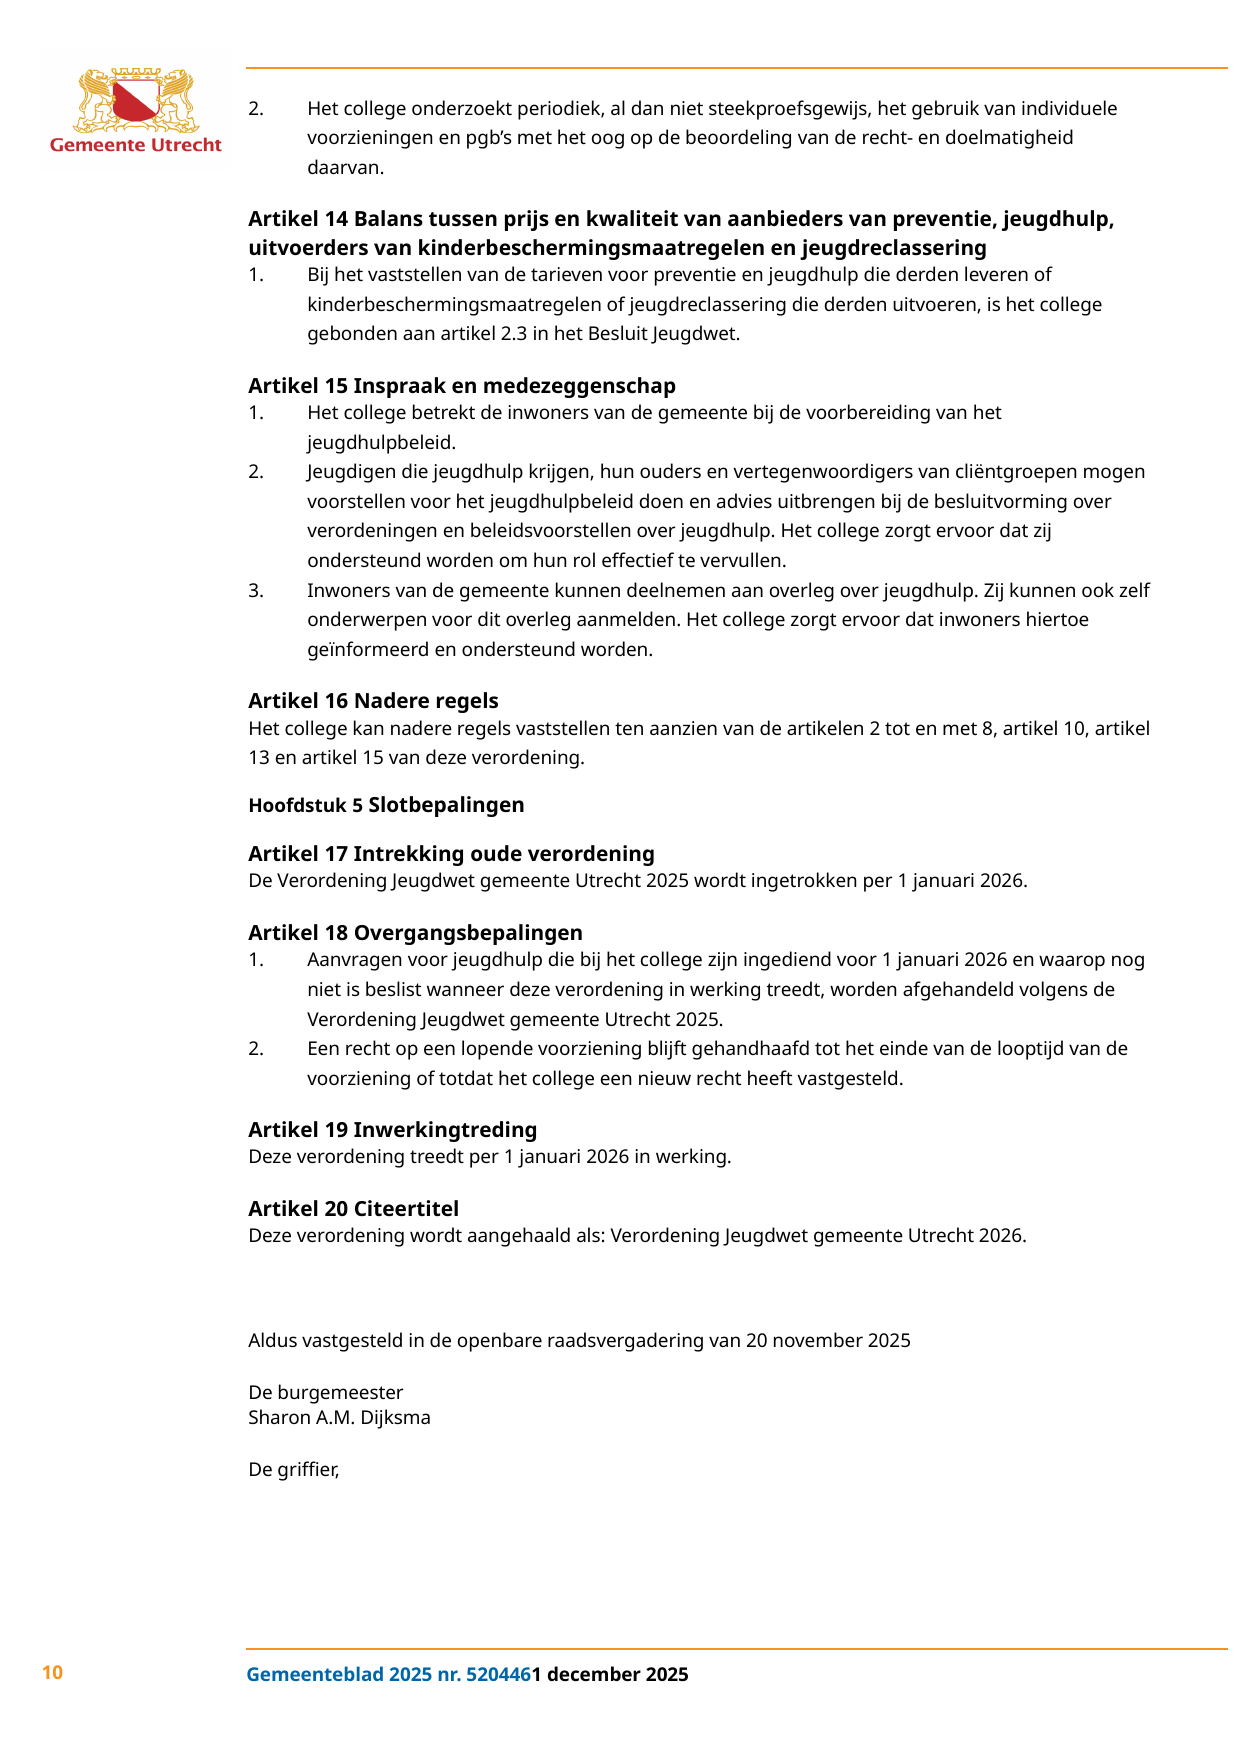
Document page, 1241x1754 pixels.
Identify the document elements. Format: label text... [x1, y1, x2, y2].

text Artikel 14 Balans tussen prijs en kwaliteit van aanbieders van preventie, jeugdhulp, uitvoerders van kinderbeschermingsmaatregelen en jeugdreclassering [248, 204, 1152, 261]
text Artikel 20 Citeertitel [248, 1194, 1152, 1223]
list Inwoners van de gemeente kunnen deelnemen aan overleg over jeugdhulp. Zij kunnen ook zelf onderwerpen voor dit overleg aanmelden. Het college zorgt ervoor dat inwoners hiertoe geïnformeerd en ondersteund worden. [248, 577, 1152, 662]
list Aanvragen voor jeugdhulp die bij het college zijn ingediend voor 1 januari 2026 en waarop nog niet is beslist wanneer deze verordening in werking treedt, worden afgehandeld volgens de Verordening Jeugdwet gemeente Utrecht 2025. [248, 947, 1152, 1031]
text De burgemeester [248, 1379, 1152, 1404]
picture [41, 47, 231, 172]
text De Verordening Jeugdwet gemeente Utrecht 2025 wordt ingetrokken per 1 januari 2026. [248, 868, 1152, 893]
text Artikel 18 Overgangsbepalingen [248, 918, 1152, 947]
text Hoofdstuk 5 Slotbepalingen [248, 790, 1152, 818]
text Sharon A.M. Dijksma [248, 1404, 1152, 1430]
text Deze verordening treedt per 1 januari 2026 in werking. [248, 1144, 1152, 1169]
list Het college betrekt de inwoners van de gemeente bij de voorbereiding van het jeugdhulpbeleid. [248, 399, 1152, 454]
list Het college onderzoekt periodiek, al dan niet steekproefsgewijs, het gebruik van individuele voorzieningen en pgb’s met het oog op de beoordeling van de recht- en doelmatigheid daarvan. [248, 95, 1152, 180]
text Het college kan nadere regels vaststellen ten aanzien van de artikelen 2 tot en met 8, artikel 10, artikel 13 en artikel 15 van deze verordening. [248, 715, 1152, 770]
text Artikel 15 Inspraak en medezeggenschap [248, 371, 1152, 399]
text Artikel 19 Inwerkingtreding [248, 1115, 1152, 1144]
text Aldus vastgesteld in de openbare raadsvergadering van 20 november 2025 [248, 1327, 1152, 1353]
text Artikel 17 Intrekking oude verordening [248, 839, 1152, 868]
text De griffier, [248, 1456, 1152, 1482]
text Artikel 16 Nadere regels [248, 686, 1152, 715]
text Deze verordening wordt aangehaald als: Verordening Jeugdwet gemeente Utrecht 2026. [248, 1223, 1152, 1248]
list Jeugdigen die jeugdhulp krijgen, hun ouders en vertegenwoordigers van cliëntgroepen mogen voorstellen voor het jeugdhulpbeleid doen en advies uitbrengen bij de besluitvorming over verordeningen en beleidsvoorstellen over jeugdhulp. Het college zorgt ervoor dat zij ondersteund worden om hun rol effectief te vervullen. [248, 458, 1152, 573]
list Bij het vaststellen van de tarieven voor preventie en jeugdhulp die derden leveren of kinderbeschermingsmaatregelen of jeugdreclassering die derden uitvoeren, is het college gebonden aan artikel 2.3 in het Besluit Jeugdwet. [248, 261, 1152, 346]
list Een recht op een lopende voorziening blijft gehandhaafd tot het einde van de looptijd van de voorziening of totdat het college een nieuw recht heeft vastgesteld. [248, 1035, 1152, 1091]
